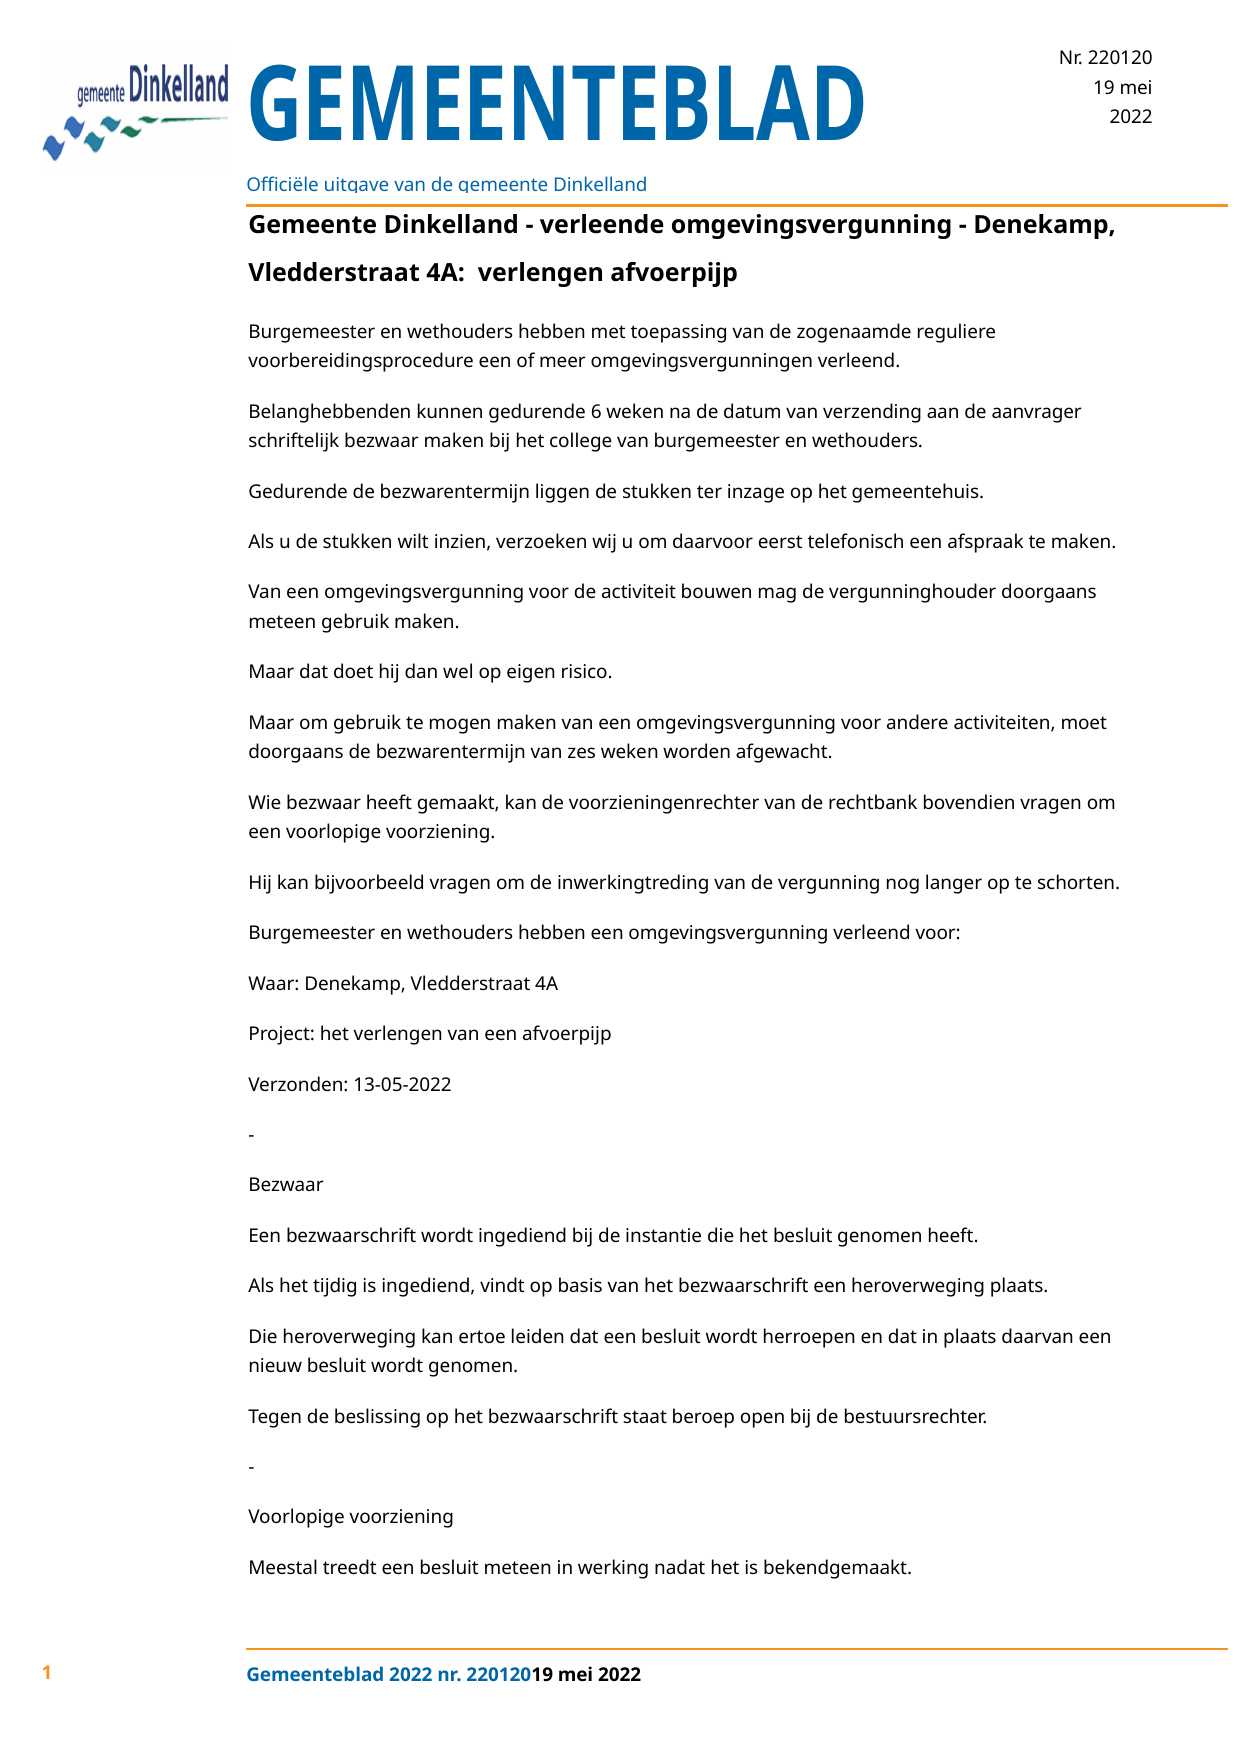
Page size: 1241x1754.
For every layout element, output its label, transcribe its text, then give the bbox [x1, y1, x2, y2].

text Gemeente Dinkelland - verleende omgevingsvergunning - Denekamp, Vledderstraat 4A: verlengen afvoerpijp [248, 207, 1152, 288]
text Gedurende de bezwarentermijn liggen de stukken ter inzage op het gemeentehuis. [248, 478, 1152, 504]
text Voorlopige voorziening [248, 1504, 1152, 1529]
text Maar om gebruik te mogen maken van een omgevingsvergunning voor andere activiteiten, moet doorgaans de bezwarentermijn van zes weken worden afgewacht. [248, 709, 1152, 764]
text - [248, 1453, 1152, 1479]
text Van een omgevingsvergunning voor de activiteit bouwen mag de vergunninghouder doorgaans meteen gebruik maken. [248, 579, 1152, 634]
text Die heroverweging kan ertoe leiden dat een besluit wordt herroepen en dat in plaats daarvan een nieuw besluit wordt genomen. [248, 1323, 1152, 1378]
text Verzonden: 13-05-2022 [248, 1071, 1152, 1097]
picture [41, 47, 231, 172]
text Hij kan bijvoorbeeld vragen om de inwerkingtreding van de vergunning nog langer op te schorten. [248, 869, 1152, 895]
text - [248, 1121, 1152, 1147]
text Tegen de beslissing op het bezwaarschrift staat beroep open bij de bestuursrechter. [248, 1403, 1152, 1429]
text Burgemeester en wethouders hebben een omgevingsvergunning verleend voor: [248, 919, 1152, 945]
text Wie bezwaar heeft gemaakt, kan de voorzieningenrechter van de rechtbank bovendien vragen om een voorlopige voorziening. [248, 789, 1152, 844]
text Als het tijdig is ingediend, vindt op basis van het bezwaarschrift een heroverweging plaats. [248, 1272, 1152, 1298]
text Maar dat doet hij dan wel op eigen risico. [248, 659, 1152, 684]
text Bezwaar [248, 1172, 1152, 1197]
text Als u de stukken wilt inzien, verzoeken wij u om daarvoor eerst telefonisch een afspraak te maken. [248, 528, 1152, 554]
text Belanghebbenden kunnen gedurende 6 weken na de datum van verzending aan de aanvrager schriftelijk bezwaar maken bij het college van burgemeester en wethouders. [248, 398, 1152, 453]
text Project: het verlengen van een afvoerpijp [248, 1020, 1152, 1046]
text Burgemeester en wethouders hebben met toepassing van de zogenaamde reguliere voorbereidingsprocedure een of meer omgevingsvergunningen verleend. [248, 318, 1152, 373]
text Meestal treedt een besluit meteen in werking nadat het is bekendgemaakt. [248, 1554, 1152, 1580]
text Een bezwaarschrift wordt ingediend bij de instantie die het besluit genomen heeft. [248, 1222, 1152, 1248]
text Waar: Denekamp, Vledderstraat 4A [248, 970, 1152, 996]
